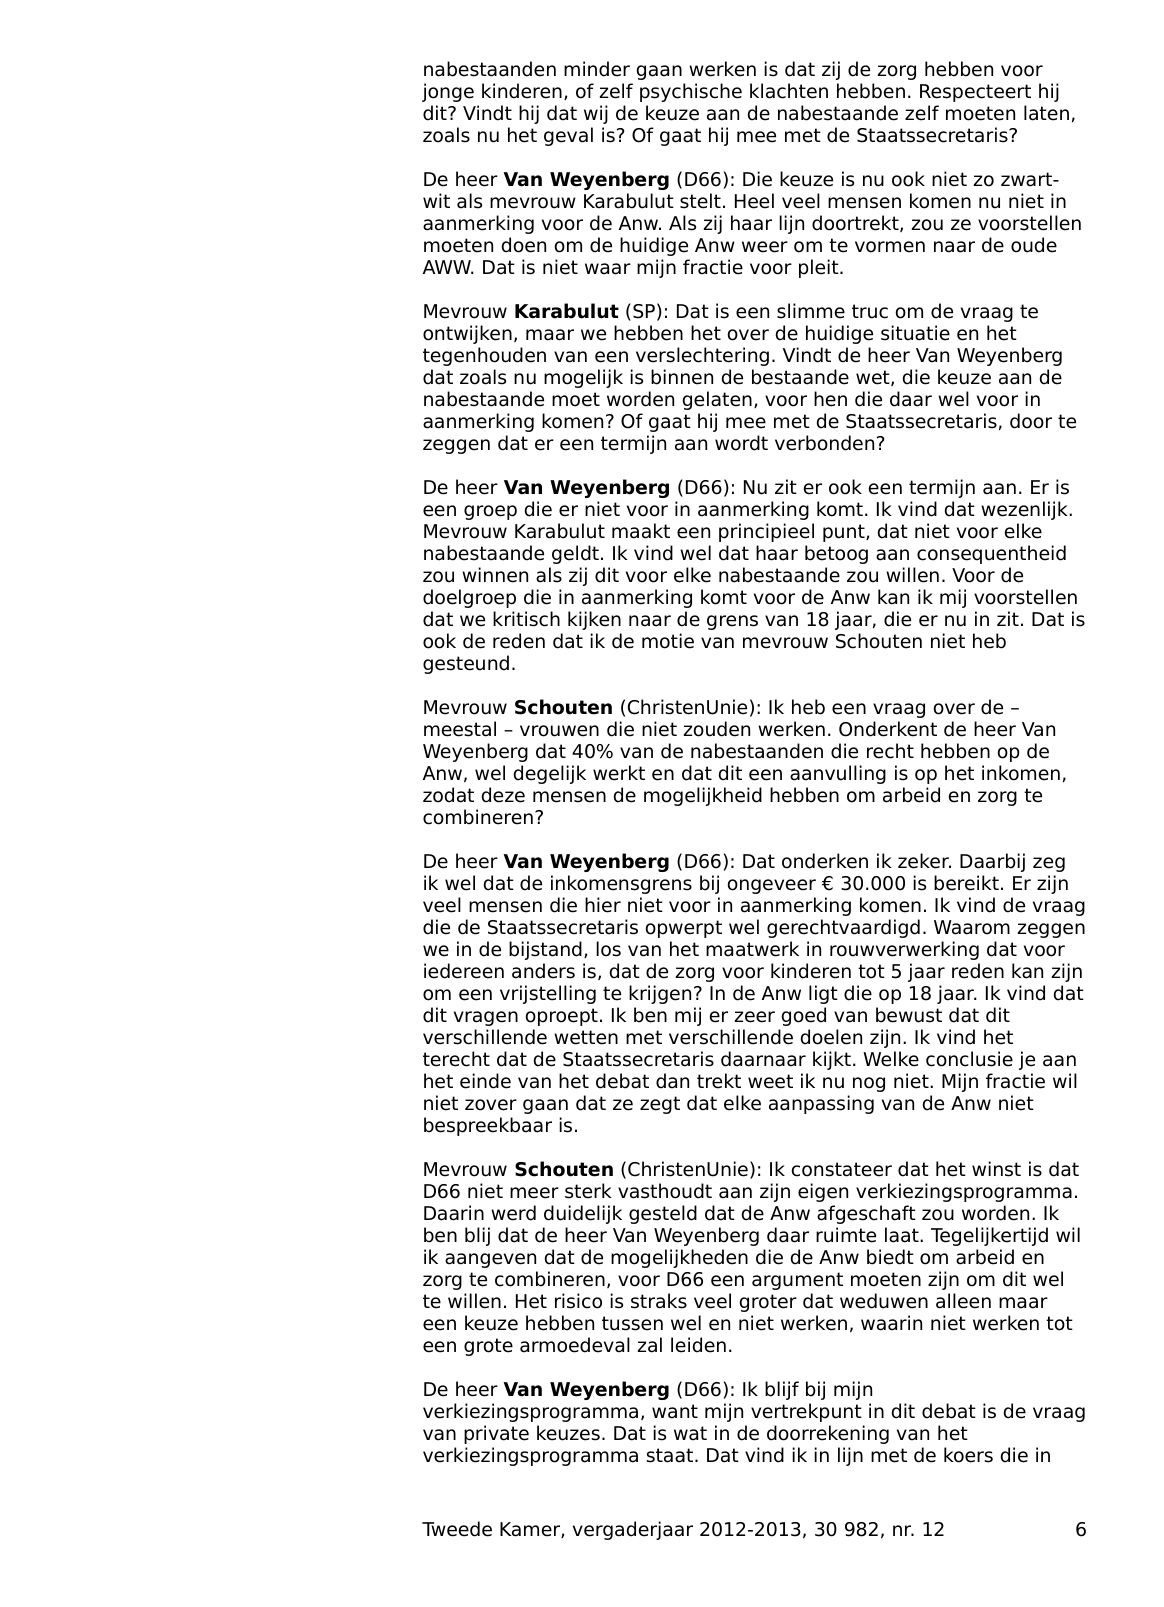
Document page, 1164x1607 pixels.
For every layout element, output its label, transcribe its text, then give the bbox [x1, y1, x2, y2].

text De heer Van Weyenberg (D66): Nu zit er ook een termijn aan. Er is een groep die er niet voor in aanmerking komt. Ik vind dat wezenlijk. Mevrouw Karabulut maakt een principieel punt, dat niet voor elke nabestaande geldt. Ik vind wel dat haar betoog aan consequentheid zou winnen als zij dit voor elke nabestaande zou willen. Voor de doelgroep die in aanmerking komt voor de Anw kan ik mij voorstellen dat we kritisch kijken naar de grens van 18 jaar, die er nu in zit. Dat is ook de reden dat ik de motie van mevrouw Schouten niet heb gesteund. [422, 477, 1087, 675]
text De heer Van Weyenberg (D66): Die keuze is nu ook niet zo zwart-wit als mevrouw Karabulut stelt. Heel veel mensen komen nu niet in aanmerking voor de Anw. Als zij haar lijn doortrekt, zou ze voorstellen moeten doen om de huidige Anw weer om te vormen naar de oude AWW. Dat is niet waar mijn fractie voor pleit. [422, 169, 1087, 279]
text nabestaanden minder gaan werken is dat zij de zorg hebben voor jonge kinderen, of zelf psychische klachten hebben. Respecteert hij dit? Vindt hij dat wij de keuze aan de nabestaande zelf moeten laten, zoals nu het geval is? Of gaat hij mee met de Staatssecretaris? [422, 59, 1087, 147]
text De heer Van Weyenberg (D66): Dat onderken ik zeker. Daarbij zeg ik wel dat de inkomensgrens bij ongeveer € 30.000 is bereikt. Er zijn veel mensen die hier niet voor in aanmerking komen. Ik vind de vraag die de Staatssecretaris opwerpt wel gerechtvaardigd. Waarom zeggen we in de bijstand, los van het maatwerk in rouwverwerking dat voor iedereen anders is, dat de zorg voor kinderen tot 5 jaar reden kan zijn om een vrijstelling te krijgen? In de Anw ligt die op 18 jaar. Ik vind dat dit vragen oproept. Ik ben mij er zeer goed van bewust dat dit verschillende wetten met verschillende doelen zijn. Ik vind het terecht dat de Staatssecretaris daarnaar kijkt. Welke conclusie je aan het einde van het debat dan trekt weet ik nu nog niet. Mijn fractie wil niet zover gaan dat ze zegt dat elke aanpassing van de Anw niet bespreekbaar is. [422, 851, 1087, 1137]
text Mevrouw Schouten (ChristenUnie): Ik constateer dat het winst is dat D66 niet meer sterk vasthoudt aan zijn eigen verkiezingsprogramma. Daarin werd duidelijk gesteld dat de Anw afgeschaft zou worden. Ik ben blij dat de heer Van Weyenberg daar ruimte laat. Tegelijkertijd wil ik aangeven dat de mogelijkheden die de Anw biedt om arbeid en zorg te combineren, voor D66 een argument moeten zijn om dit wel te willen. Het risico is straks veel groter dat weduwen alleen maar een keuze hebben tussen wel en niet werken, waarin niet werken tot een grote armoedeval zal leiden. [422, 1159, 1087, 1357]
text De heer Van Weyenberg (D66): Ik blijf bij mijn verkiezingsprogramma, want mijn vertrekpunt in dit debat is de vraag van private keuzes. Dat is wat in de doorrekening van het verkiezingsprogramma staat. Dat vind ik in lijn met de koers die in [422, 1379, 1087, 1467]
text Mevrouw Karabulut (SP): Dat is een slimme truc om de vraag te ontwijken, maar we hebben het over de huidige situatie en het tegenhouden van een verslechtering. Vindt de heer Van Weyenberg dat zoals nu mogelijk is binnen de bestaande wet, die keuze aan de nabestaande moet worden gelaten, voor hen die daar wel voor in aanmerking komen? Of gaat hij mee met de Staatssecretaris, door te zeggen dat er een termijn aan wordt verbonden? [422, 301, 1087, 455]
text Mevrouw Schouten (ChristenUnie): Ik heb een vraag over de – meestal – vrouwen die niet zouden werken. Onderkent de heer Van Weyenberg dat 40% van de nabestaanden die recht hebben op de Anw, wel degelijk werkt en dat dit een aanvulling is op het inkomen, zodat deze mensen de mogelijkheid hebben om arbeid en zorg te combineren? [422, 697, 1087, 829]
